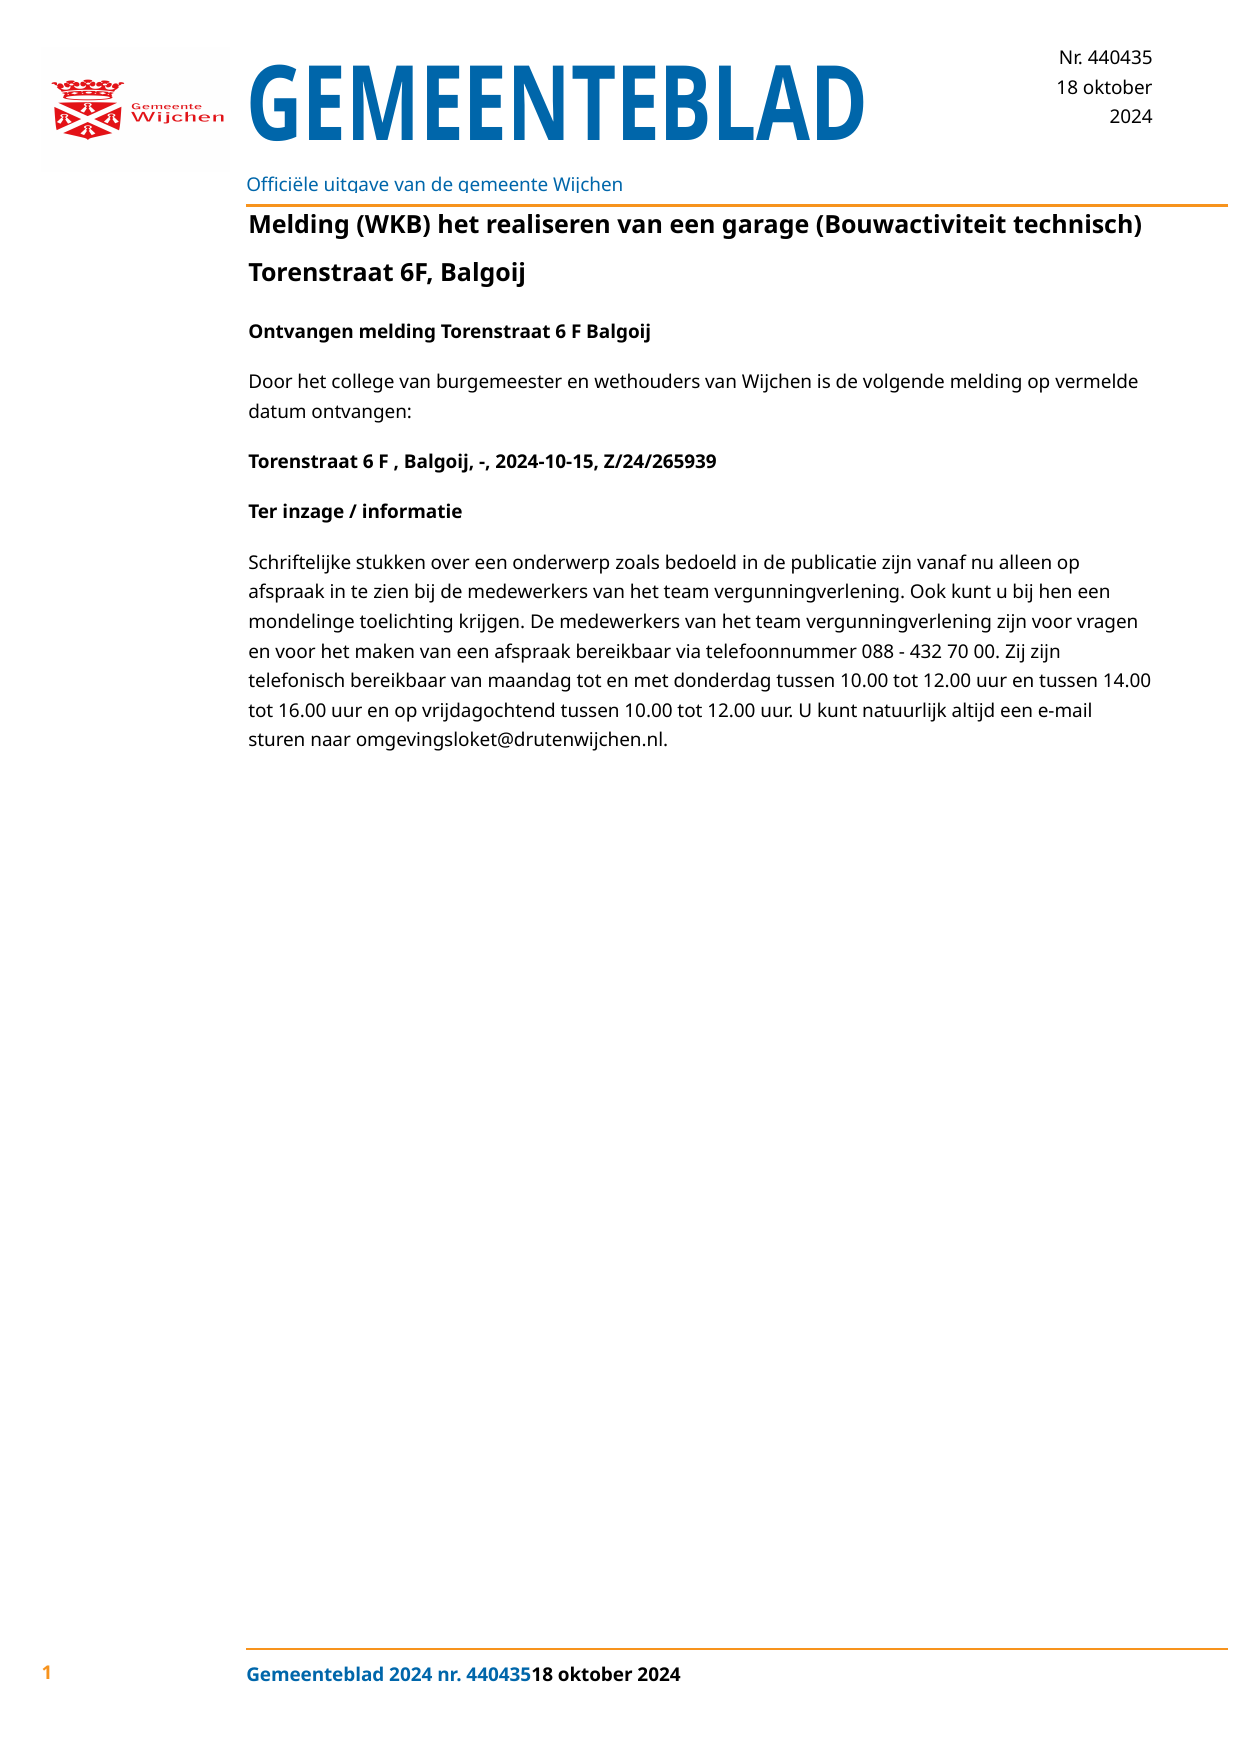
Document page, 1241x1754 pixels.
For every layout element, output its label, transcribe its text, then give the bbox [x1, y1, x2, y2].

picture [41, 47, 231, 172]
text Melding (WKB) het realiseren van een garage (Bouwactiviteit technisch) Torenstraat 6F, Balgoij [248, 207, 1152, 288]
text Door het college van burgemeester en wethouders van Wijchen is de volgende melding op vermelde datum ontvangen: [248, 368, 1152, 424]
text Torenstraat 6 F , Balgoij, -, 2024-10-15, Z/24/265939 [248, 448, 1152, 474]
text Schriftelijke stukken over een onderwerp zoals bedoeld in de publicatie zijn vanaf nu alleen op afspraak in te zien bij de medewerkers van het team vergunningverlening. Ook kunt u bij hen een mondelinge toelichting krijgen. De medewerkers van het team vergunningverlening zijn voor vragen en voor het maken van een afspraak bereikbaar via telefoonnummer 088 - 432 70 00. Zij zijn telefonisch bereikbaar van maandag tot en met donderdag tussen 10.00 tot 12.00 uur en tussen 14.00 tot 16.00 uur en op vrijdagochtend tussen 10.00 tot 12.00 uur. U kunt natuurlijk altijd een e-mail sturen naar omgevingsloket@drutenwijchen.nl. [248, 549, 1152, 752]
text Ontvangen melding Torenstraat 6 F Balgoij [248, 318, 1152, 344]
text Ter inzage / informatie [248, 499, 1152, 524]
